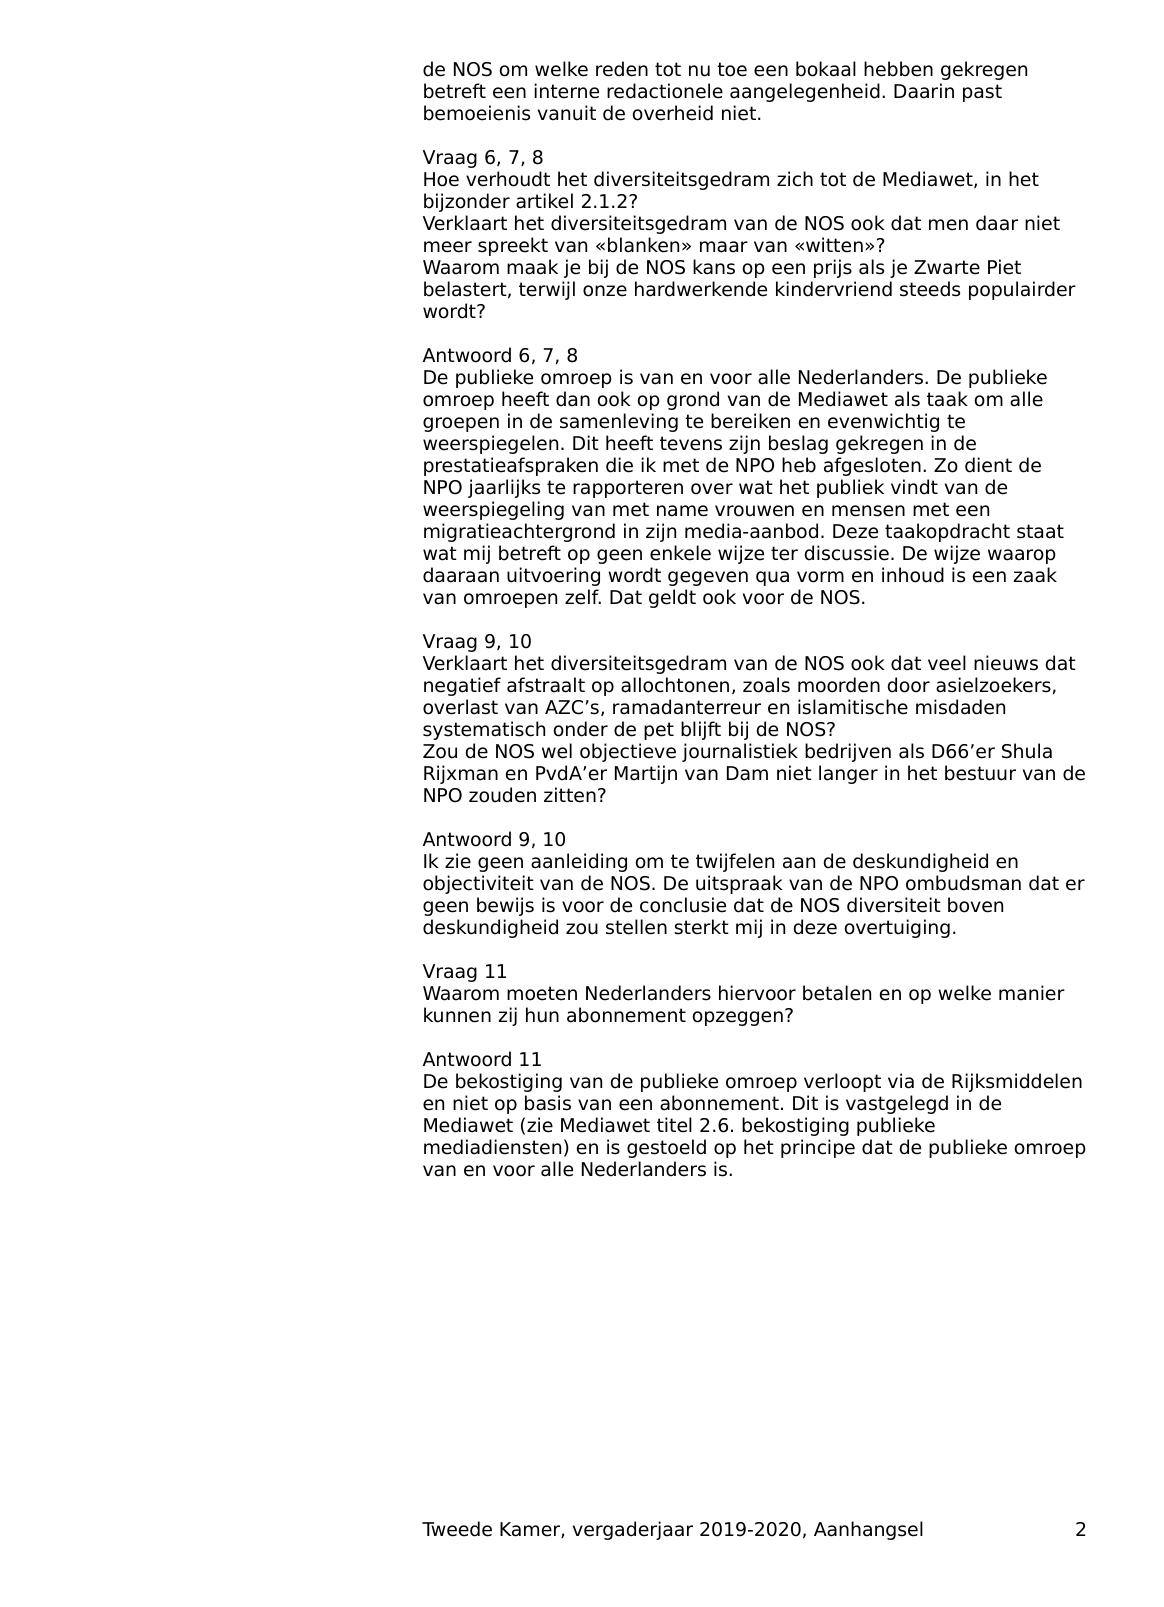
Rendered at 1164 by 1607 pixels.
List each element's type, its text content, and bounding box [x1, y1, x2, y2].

text Waarom moeten Nederlanders hiervoor betalen en op welke manier kunnen zij hun abonnement opzeggen? [422, 983, 1087, 1027]
text De bekostiging van de publieke omroep verloopt via de Rijksmiddelen en niet op basis van een abonnement. Dit is vastgelegd in de Mediawet (zie Mediawet titel 2.6. bekostiging publieke mediadiensten) en is gestoeld op het principe dat de publieke omroep van en voor alle Nederlanders is. [422, 1071, 1087, 1181]
text Vraag 11 [422, 961, 1087, 983]
text Antwoord 11 [422, 1049, 1087, 1071]
text De publieke omroep is van en voor alle Nederlanders. De publieke omroep heeft dan ook op grond van de Mediawet als taak om alle groepen in de samenleving te bereiken en evenwichtig te weerspiegelen. Dit heeft tevens zijn beslag gekregen in de prestatieafspraken die ik met de NPO heb afgesloten. Zo dient de NPO jaarlijks te rapporteren over wat het publiek vindt van de weerspiegeling van met name vrouwen en mensen met een migratieachtergrond in zijn media-aanbod. Deze taakopdracht staat wat mij betreft op geen enkele wijze ter discussie. De wijze waarop daaraan uitvoering wordt gegeven qua vorm en inhoud is een zaak van omroepen zelf. Dat geldt ook voor de NOS. [422, 367, 1087, 609]
text Zou de NOS wel objectieve journalistiek bedrijven als D66’er Shula Rijxman en PvdA’er Martijn van Dam niet langer in het bestuur van de NPO zouden zitten? [422, 741, 1087, 807]
text Waarom maak je bij de NOS kans op een prijs als je Zwarte Piet belastert, terwijl onze hardwerkende kindervriend steeds populairder wordt? [422, 257, 1087, 323]
text de NOS om welke reden tot nu toe een bokaal hebben gekregen betreft een interne redactionele aangelegenheid. Daarin past bemoeienis vanuit de overheid niet. [422, 59, 1087, 125]
text Vraag 6, 7, 8 [422, 147, 1087, 169]
text Vraag 9, 10 [422, 631, 1087, 653]
text Antwoord 9, 10 [422, 829, 1087, 851]
text Verklaart het diversiteitsgedram van de NOS ook dat men daar niet meer spreekt van «blanken» maar van «witten»? [422, 213, 1087, 257]
text Antwoord 6, 7, 8 [422, 345, 1087, 367]
text Ik zie geen aanleiding om te twijfelen aan de deskundigheid en objectiviteit van de NOS. De uitspraak van de NPO ombudsman dat er geen bewijs is voor de conclusie dat de NOS diversiteit boven deskundigheid zou stellen sterkt mij in deze overtuiging. [422, 851, 1087, 939]
text Verklaart het diversiteitsgedram van de NOS ook dat veel nieuws dat negatief afstraalt op allochtonen, zoals moorden door asielzoekers, overlast van AZC’s, ramadanterreur en islamitische misdaden systematisch onder de pet blijft bij de NOS? [422, 653, 1087, 741]
text Hoe verhoudt het diversiteitsgedram zich tot de Mediawet, in het bijzonder artikel 2.1.2? [422, 169, 1087, 213]
